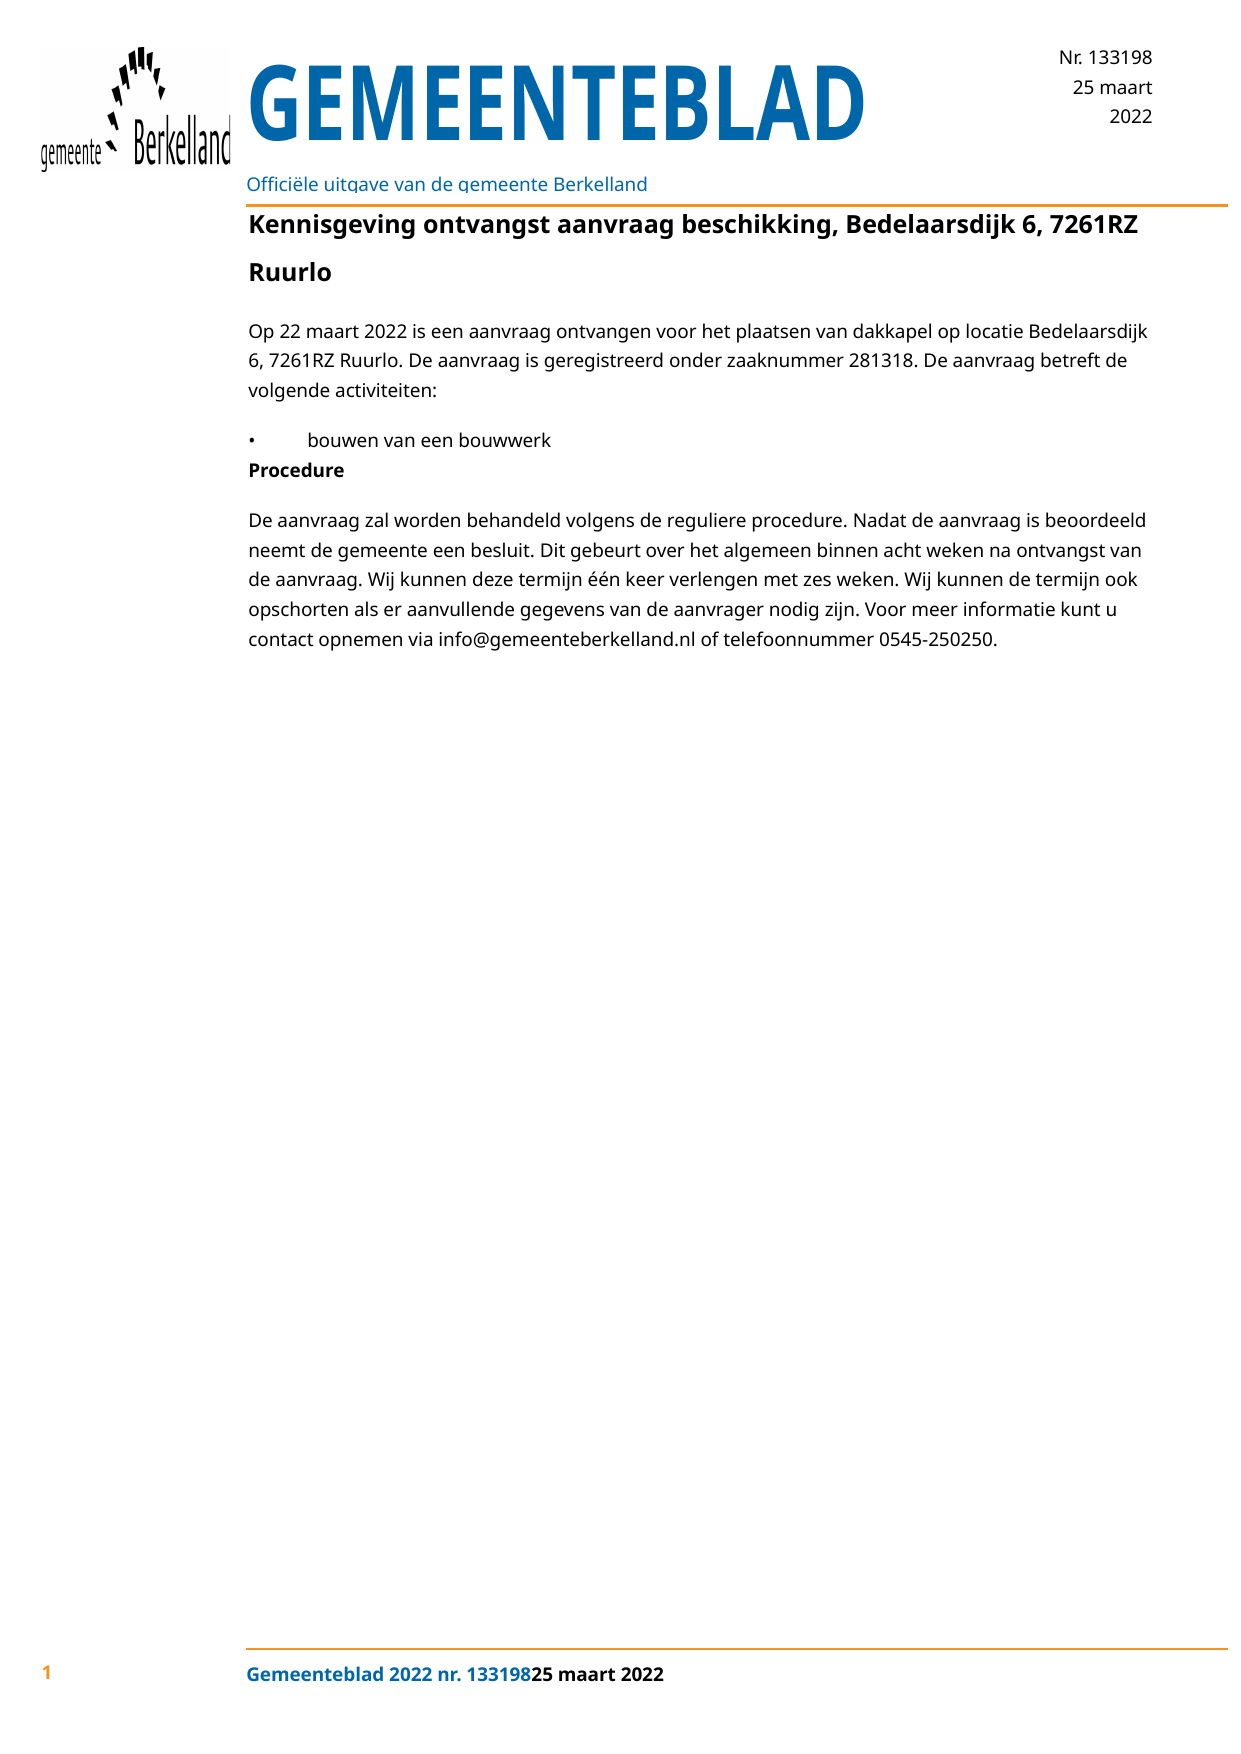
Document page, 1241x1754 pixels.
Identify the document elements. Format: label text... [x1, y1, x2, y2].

picture [41, 47, 231, 172]
text Op 22 maart 2022 is een aanvraag ontvangen voor het plaatsen van dakkapel op locatie Bedelaarsdijk 6, 7261RZ Ruurlo. De aanvraag is geregistreerd onder zaaknummer 281318. De aanvraag betreft de volgende activiteiten: [248, 318, 1152, 403]
text Procedure [248, 457, 1152, 483]
list bouwen van een bouwwerk [248, 427, 1152, 453]
text Kennisgeving ontvangst aanvraag beschikking, Bedelaarsdijk 6, 7261RZ Ruurlo [248, 207, 1152, 288]
text De aanvraag zal worden behandeld volgens de reguliere procedure. Nadat de aanvraag is beoordeeld neemt de gemeente een besluit. Dit gebeurt over het algemeen binnen acht weken na ontvangst van de aanvraag. Wij kunnen deze termijn één keer verlengen met zes weken. Wij kunnen de termijn ook opschorten als er aanvullende gegevens van de aanvrager nodig zijn. Voor meer informatie kunt u contact opnemen via info@gemeenteberkelland.nl of telefoonnummer 0545-250250. [248, 507, 1152, 652]
